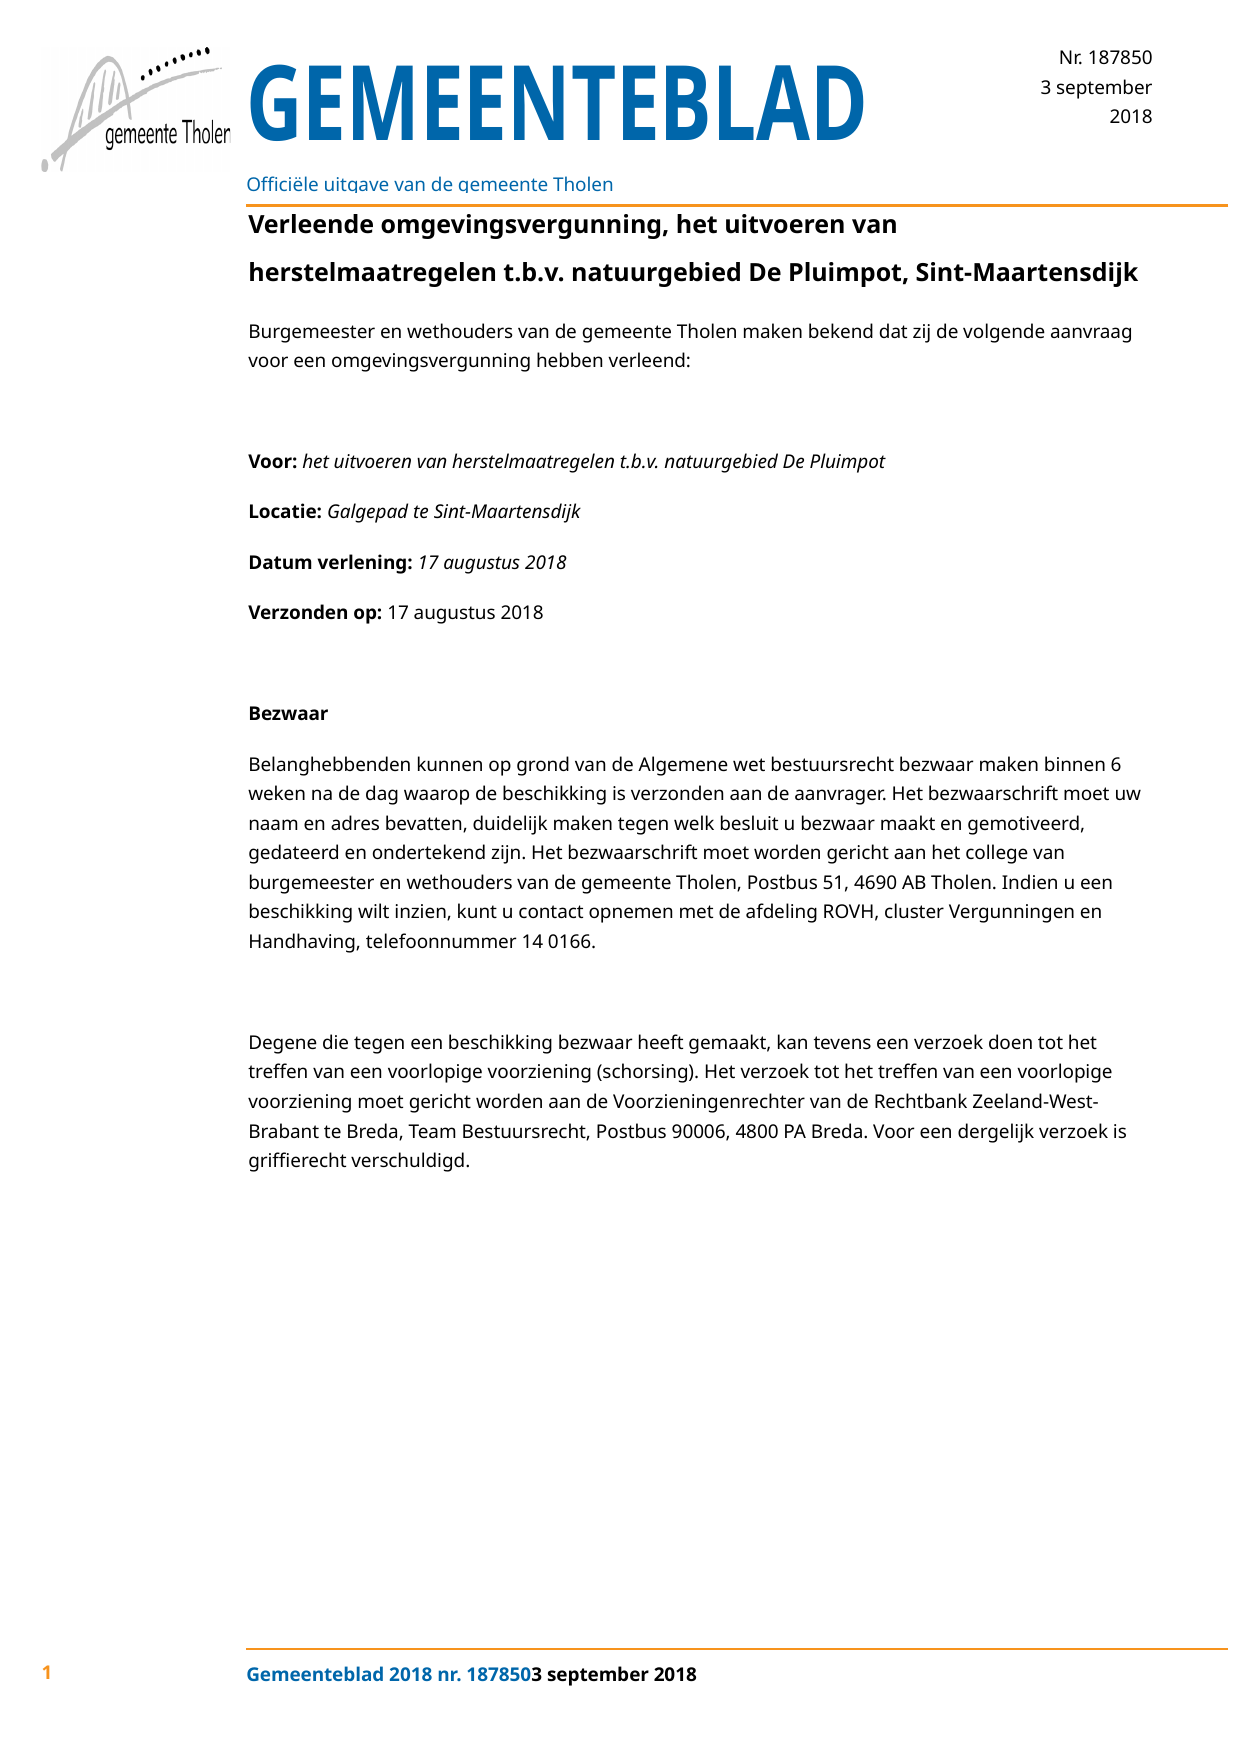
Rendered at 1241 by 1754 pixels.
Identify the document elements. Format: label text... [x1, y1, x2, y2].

text Degene die tegen een beschikking bezwaar heeft gemaakt, kan tevens een verzoek doen tot het treffen van een voorlopige voorziening (schorsing). Het verzoek tot het treffen van een voorlopige voorziening moet gericht worden aan de Voorzieningenrechter van de Rechtbank Zeeland-West-Brabant te Breda, Team Bestuursrecht, Postbus 90006, 4800 PA Breda. Voor een dergelijk verzoek is griffierecht verschuldigd. [248, 1029, 1152, 1173]
text Locatie: Galgepad te Sint-Maartensdijk [248, 499, 1152, 524]
text Bezwaar [248, 700, 1152, 726]
text Belanghebbenden kunnen op grond van de Algemene wet bestuursrecht bezwaar maken binnen 6 weken na de dag waarop de beschikking is verzonden aan de aanvrager. Het bezwaarschrift moet uw naam en adres bevatten, duidelijk maken tegen welk besluit u bezwaar maakt en gemotiveerd, gedateerd en ondertekend zijn. Het bezwaarschrift moet worden gericht aan het college van burgemeester en wethouders van de gemeente Tholen, Postbus 51, 4690 AB Tholen. Indien u een beschikking wilt inzien, kunt u contact opnemen met de afdeling ROVH, cluster Vergunningen en Handhaving, telefoonnummer 14 0166. [248, 751, 1152, 954]
text Verleende omgevingsvergunning, het uitvoeren van herstelmaatregelen t.b.v. natuurgebied De Pluimpot, Sint-Maartensdijk [248, 207, 1152, 288]
text Voor: het uitvoeren van herstelmaatregelen t.b.v. natuurgebied De Pluimpot [248, 448, 1152, 474]
picture [41, 47, 231, 172]
text Verzonden op: 17 augustus 2018 [248, 599, 1152, 625]
text Datum verlening: 17 augustus 2018 [248, 549, 1152, 575]
text Burgemeester en wethouders van de gemeente Tholen maken bekend dat zij de volgende aanvraag voor een omgevingsvergunning hebben verleend: [248, 318, 1152, 373]
